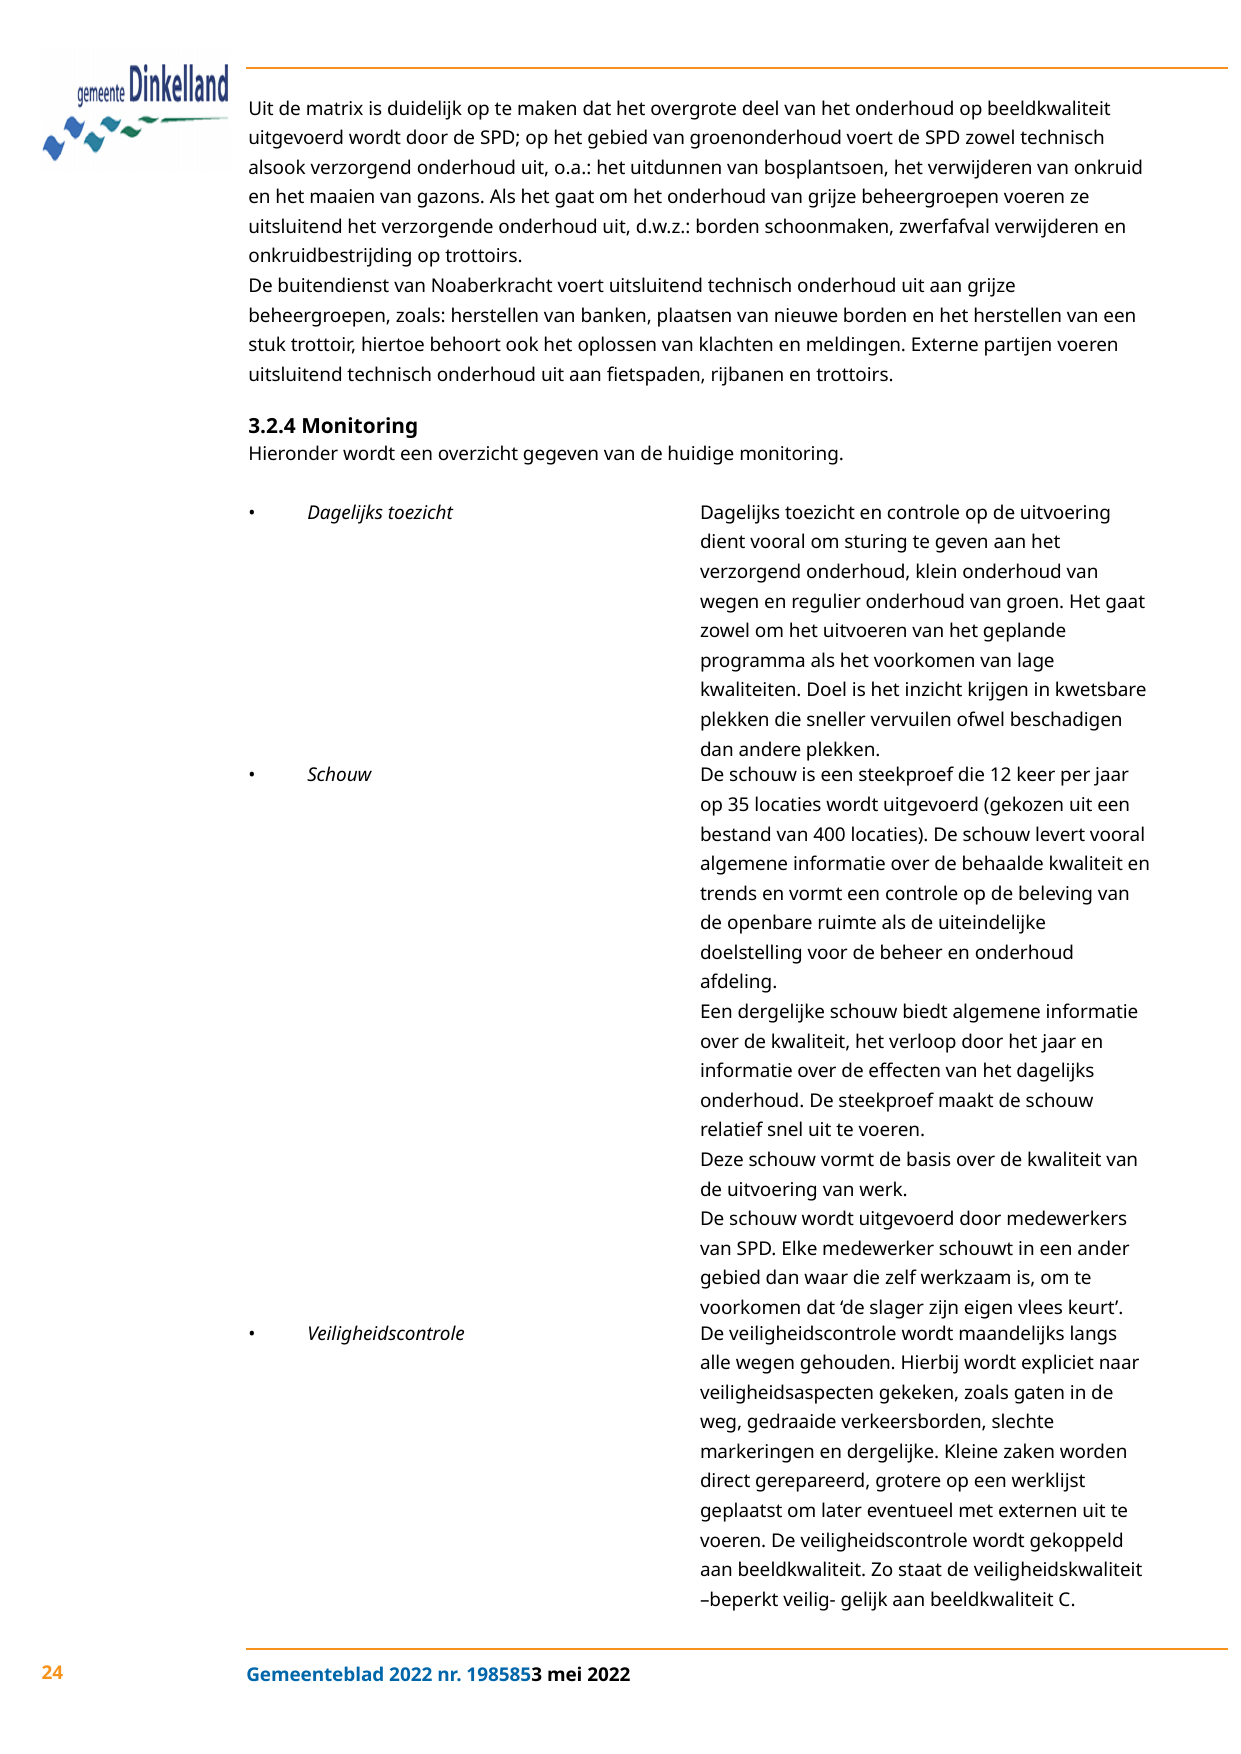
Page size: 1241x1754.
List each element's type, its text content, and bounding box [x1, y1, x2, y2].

table_cell Veiligheidscontrole [248, 1320, 700, 1612]
text 3.2.4 Monitoring [248, 411, 1152, 440]
text Uit de matrix is duidelijk op te maken dat het overgrote deel van het onderhoud op beeldkwaliteit uitgevoerd wordt door de SPD; op het gebied van groenonderhoud voert de SPD zowel technisch alsook verzorgend onderhoud uit, o.a.: het uitdunnen van bosplantsoen, het verwijderen van onkruid en het maaien van gazons. Als het gaat om het onderhoud van grijze beheergroepen voeren ze uitsluitend het verzorgende onderhoud uit, d.w.z.: borden schoonmaken, zwerfafval verwijderen en onkruidbestrijding op trottoirs. [248, 95, 1152, 268]
table_cell De veiligheidscontrole wordt maandelijks langs alle wegen gehouden. Hierbij wordt expliciet naar veiligheidsaspecten gekeken, zoals gaten in de weg, gedraaide verkeersborden, slechte markeringen en dergelijke. Kleine zaken worden direct gerepareerd, grotere op een werklijst geplaatst om later eventueel met externen uit te voeren. De veiligheidscontrole wordt gekoppeld aan beeldkwaliteit. Zo staat de veiligheidskwaliteit –beperkt veilig- gelijk aan beeldkwaliteit C. [700, 1320, 1152, 1612]
table_cell De schouw is een steekproef die 12 keer per jaar op 35 locaties wordt uitgevoerd (gekozen uit een bestand van 400 locaties). De schouw levert vooral algemene informatie over de behaalde kwaliteit en trends en vormt een controle op de beleving van de openbare ruimte als de uiteindelijke doelstelling voor de beheer en onderhoud afdeling. Een dergelijke schouw biedt algemene informatie over de kwaliteit, het verloop door het jaar en informatie over de effecten van het dagelijks onderhoud. De steekproef maakt de schouw relatief snel uit te voeren. Deze schouw vormt de basis over de kwaliteit van de uitvoering van werk. De schouw wordt uitgevoerd door medewerkers van SPD. Elke medewerker schouwt in een ander gebied dan waar die zelf werkzaam is, om te voorkomen dat ‘de slager zijn eigen vlees keurt’. [700, 762, 1152, 1320]
text Hieronder wordt een overzicht gegeven van de huidige monitoring. [248, 440, 1152, 466]
picture [41, 47, 231, 172]
table_header Dagelijks toezicht en controle op de uitvoering dient vooral om sturing te geven aan het verzorgend onderhoud, klein onderhoud van wegen en regulier onderhoud van groen. Het gaat zowel om het uitvoeren van het geplande programma als het voorkomen van lage kwaliteiten. Doel is het inzicht krijgen in kwetsbare plekken die sneller vervuilen ofwel beschadigen dan andere plekken. [700, 499, 1152, 762]
text De buitendienst van Noaberkracht voert uitsluitend technisch onderhoud uit aan grijze beheergroepen, zoals: herstellen van banken, plaatsen van nieuwe borden en het herstellen van een stuk trottoir, hiertoe behoort ook het oplossen van klachten en meldingen. Externe partijen voeren uitsluitend technisch onderhoud uit aan fietspaden, rijbanen en trottoirs. [248, 272, 1152, 387]
table_header Dagelijks toezicht [248, 499, 700, 762]
table_cell Schouw [248, 762, 700, 1320]
